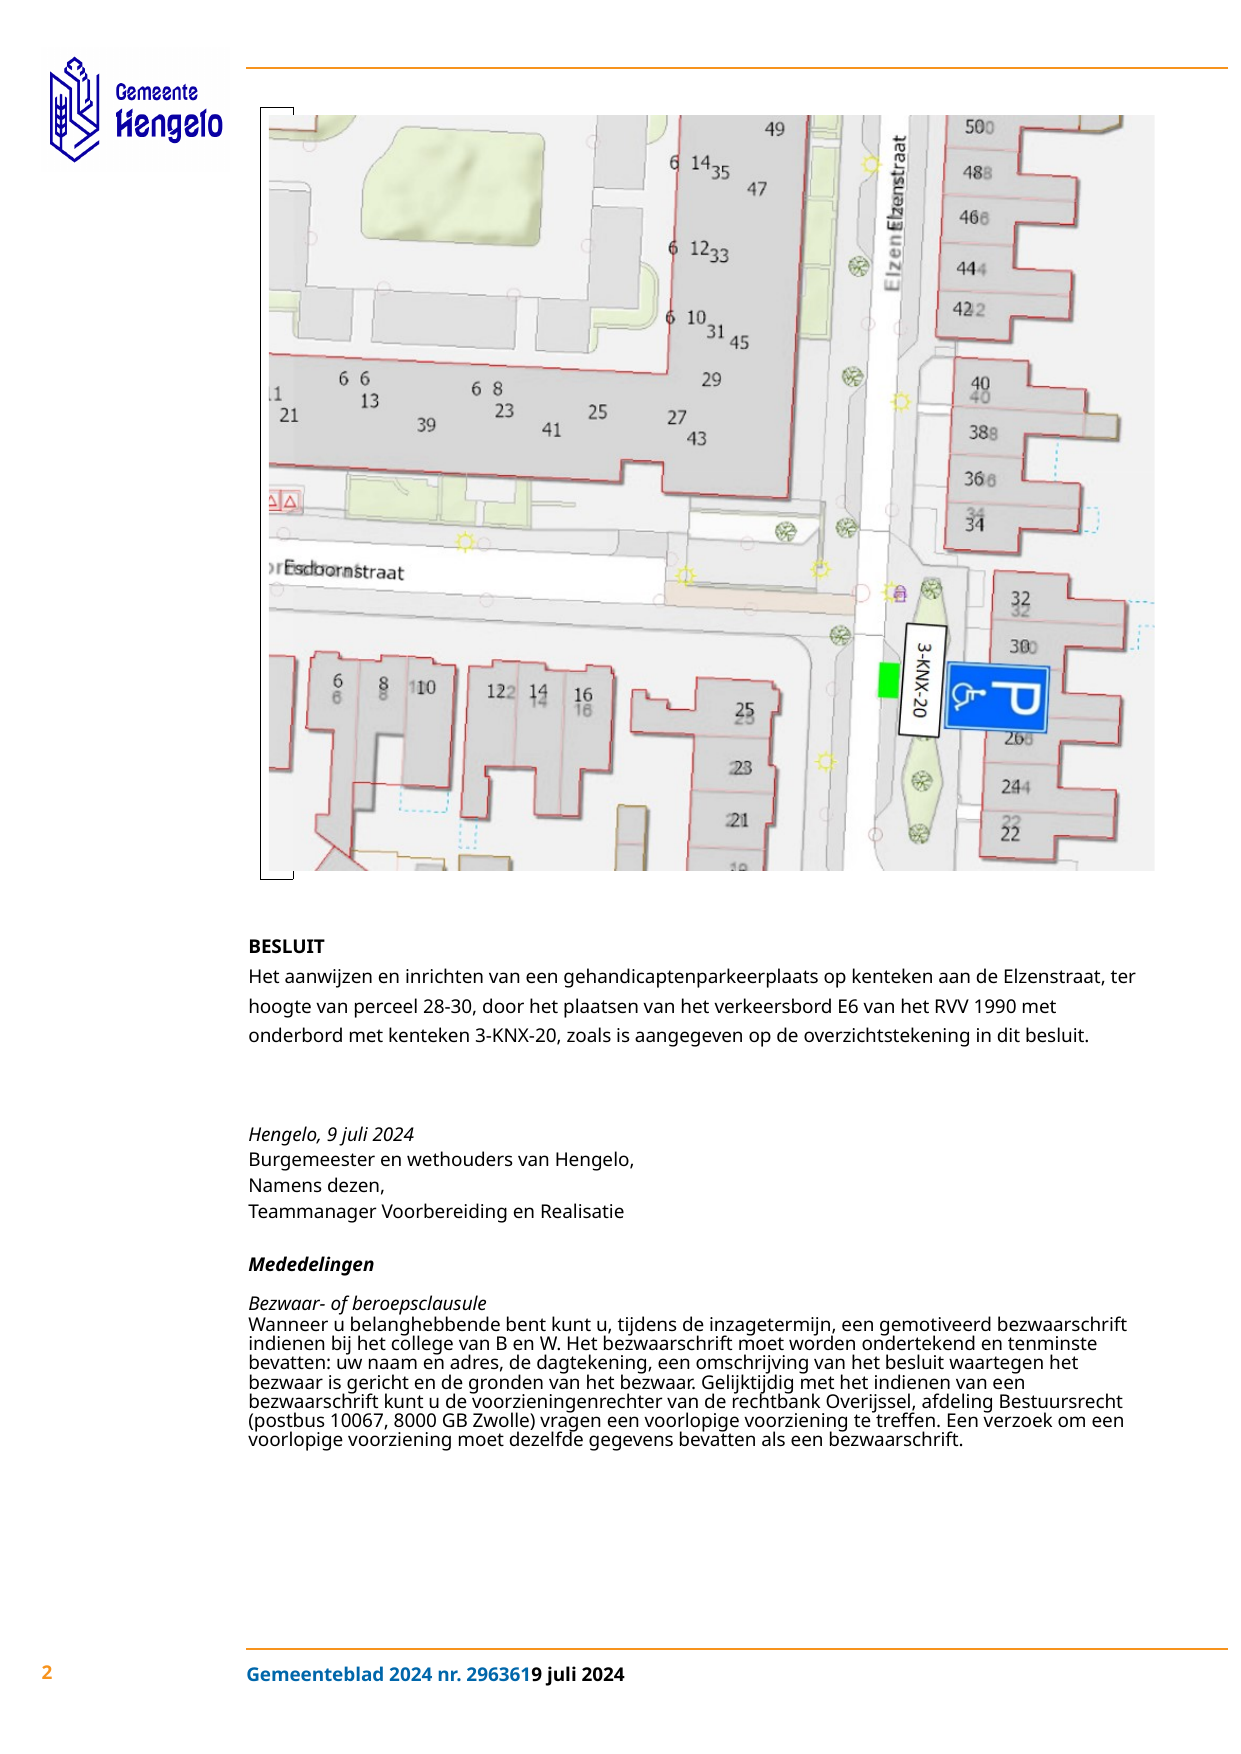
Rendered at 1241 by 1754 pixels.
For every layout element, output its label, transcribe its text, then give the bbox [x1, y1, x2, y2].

text Wanneer u belanghebbende bent kunt u, tijdens de inzagetermijn, een gemotiveerd bezwaarschrift indienen bij het college van B en W. Het bezwaarschrift moet worden ondertekend en tenminste bevatten: uw naam en adres, de dagtekening, een omschrijving van het besluit waartegen het bezwaar is gericht en de gronden van het bezwaar. Gelijktijdig met het indienen van een bezwaarschrift kunt u de voorzieningenrechter van de rechtbank Overijssel, afdeling Bestuursrecht (postbus 10067, 8000 GB Zwolle) vragen een voorlopige voorziening te treffen. Een verzoek om een voorlopige voorziening moet dezelfde gegevens bevatten als een bezwaarschrift. [248, 1316, 1152, 1451]
text Namens dezen, [248, 1172, 1152, 1198]
text Het aanwijzen en inrichten van een gehandicaptenparkeerplaats op kenteken aan de Elzenstraat, ter hoogte van perceel 28-30, door het plaatsen van het verkeersbord E6 van het RVV 1990 met onderbord met kenteken 3-KNX-20, zoals is aangegeven op de overzichtstekening in dit besluit. [248, 963, 1152, 1048]
text BESLUIT [248, 934, 1152, 959]
text Teammanager Voorbereiding en Realisatie [248, 1198, 1152, 1224]
text Burgemeester en wethouders van Hengelo, [248, 1146, 1152, 1172]
text Mededelingen [248, 1251, 1152, 1277]
picture [268, 115, 1155, 871]
text Hengelo, 9 juli 2024 [248, 1121, 1152, 1146]
picture [41, 47, 231, 172]
text Bezwaar- of beroepsclausule [248, 1290, 1152, 1316]
